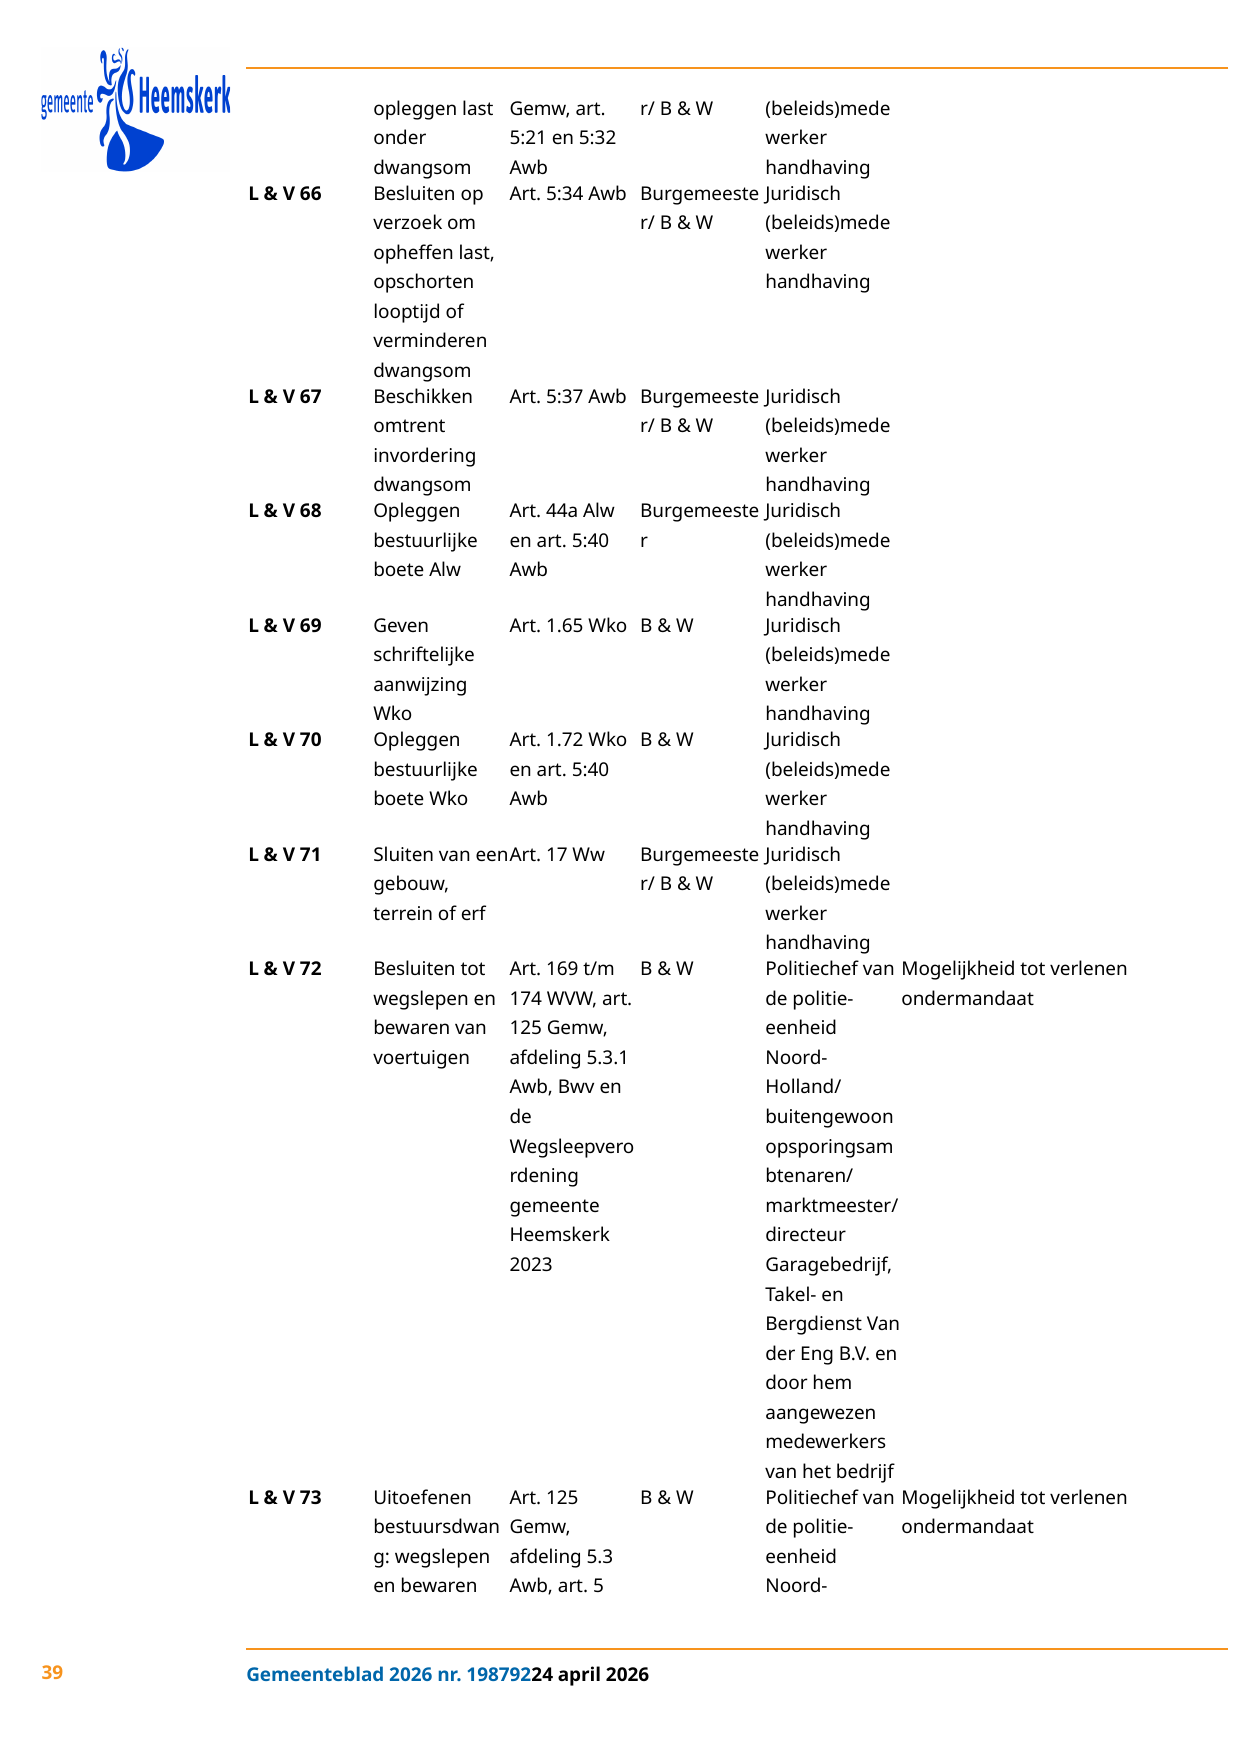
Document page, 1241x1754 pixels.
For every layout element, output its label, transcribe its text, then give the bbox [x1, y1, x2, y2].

table_cell Juridisch (beleids)medewerker handhaving [765, 383, 901, 497]
table_cell L & V 72 [248, 955, 373, 1484]
table_cell L & V 71 [248, 841, 373, 955]
table_cell [901, 95, 1152, 180]
table_cell Juridisch (beleids)medewerker handhaving [765, 726, 901, 841]
picture [41, 47, 231, 172]
table_cell [901, 498, 1152, 612]
table_cell Art. 17 Ww [509, 841, 640, 955]
table_cell Mogelijkheid tot verlenen ondermandaat [901, 955, 1152, 1484]
table_cell Burgemeester/ B & W [640, 383, 765, 497]
table_cell Opleggen bestuurlijke boete Alw [373, 498, 509, 612]
table_cell Juridisch (beleids)medewerker handhaving [765, 180, 901, 383]
table_cell Juridisch (beleids)medewerker handhaving [765, 498, 901, 612]
table_cell Beschikken omtrent invordering dwangsom [373, 383, 509, 497]
table_cell B & W [640, 1484, 765, 1598]
table_cell [248, 95, 373, 180]
table_cell L & V 68 [248, 498, 373, 612]
table_cell Sluiten van een gebouw, terrein of erf [373, 841, 509, 955]
table_cell L & V 69 [248, 612, 373, 726]
table_cell Politiechef van de politie-eenheid Noord-Holland/ buitengewoon opsporingsambtenaren/ marktmeester/ directeur Garagebedrijf, Takel- en Bergdienst Van der Eng B.V. en door hem aangewezen medewerkers van het bedrijf [765, 955, 901, 1484]
table_cell B & W [640, 612, 765, 726]
table_cell Burgemeester/ B & W [640, 180, 765, 383]
table_cell Burgemeester [640, 498, 765, 612]
table_cell Besluiten op verzoek om opheffen last, opschorten looptijd of verminderen dwangsom [373, 180, 509, 383]
table_cell B & W [640, 726, 765, 841]
table_cell L & V 67 [248, 383, 373, 497]
table_cell L & V 73 [248, 1484, 373, 1598]
table_cell Mogelijkheid tot verlenen ondermandaat [901, 1484, 1152, 1598]
table_cell Besluiten tot wegslepen en bewaren van voertuigen [373, 955, 509, 1484]
table_cell (beleids)medewerker handhaving [765, 95, 901, 180]
table_cell [901, 383, 1152, 497]
table_cell Juridisch (beleids)medewerker handhaving [765, 841, 901, 955]
table_cell [901, 841, 1152, 955]
table_cell [901, 180, 1152, 383]
table_cell Opleggen bestuurlijke boete Wko [373, 726, 509, 841]
table_cell [901, 612, 1152, 726]
table_cell Art. 1.65 Wko [509, 612, 640, 726]
table_cell Burgemeester/ B & W [640, 841, 765, 955]
table_cell L & V 70 [248, 726, 373, 841]
table_cell Geven schriftelijke aanwijzing Wko [373, 612, 509, 726]
table_cell opleggen last onder dwangsom [373, 95, 509, 180]
table_cell L & V 66 [248, 180, 373, 383]
table_cell Art. 5:37 Awb [509, 383, 640, 497]
table_cell r/ B & W [640, 95, 765, 180]
table_cell Gemw, art. 5:21 en 5:32 Awb [509, 95, 640, 180]
table_cell Politiechef van de politie-eenheid Noord- [765, 1484, 901, 1598]
table_cell Art. 1.72 Wko en art. 5:40 Awb [509, 726, 640, 841]
table_cell Art. 5:34 Awb [509, 180, 640, 383]
table_cell Juridisch (beleids)medewerker handhaving [765, 612, 901, 726]
table_cell Uitoefenen bestuursdwang: wegslepen en bewaren [373, 1484, 509, 1598]
table_cell Art. 44a Alw en art. 5:40 Awb [509, 498, 640, 612]
table_cell Art. 125 Gemw, afdeling 5.3 Awb, art. 5 [509, 1484, 640, 1598]
table_cell [901, 726, 1152, 841]
table_cell B & W [640, 955, 765, 1484]
table_cell Art. 169 t/m 174 WVW, art. 125 Gemw, afdeling 5.3.1 Awb, Bwv en de Wegsleepverordening gemeente Heemskerk 2023 [509, 955, 640, 1484]
